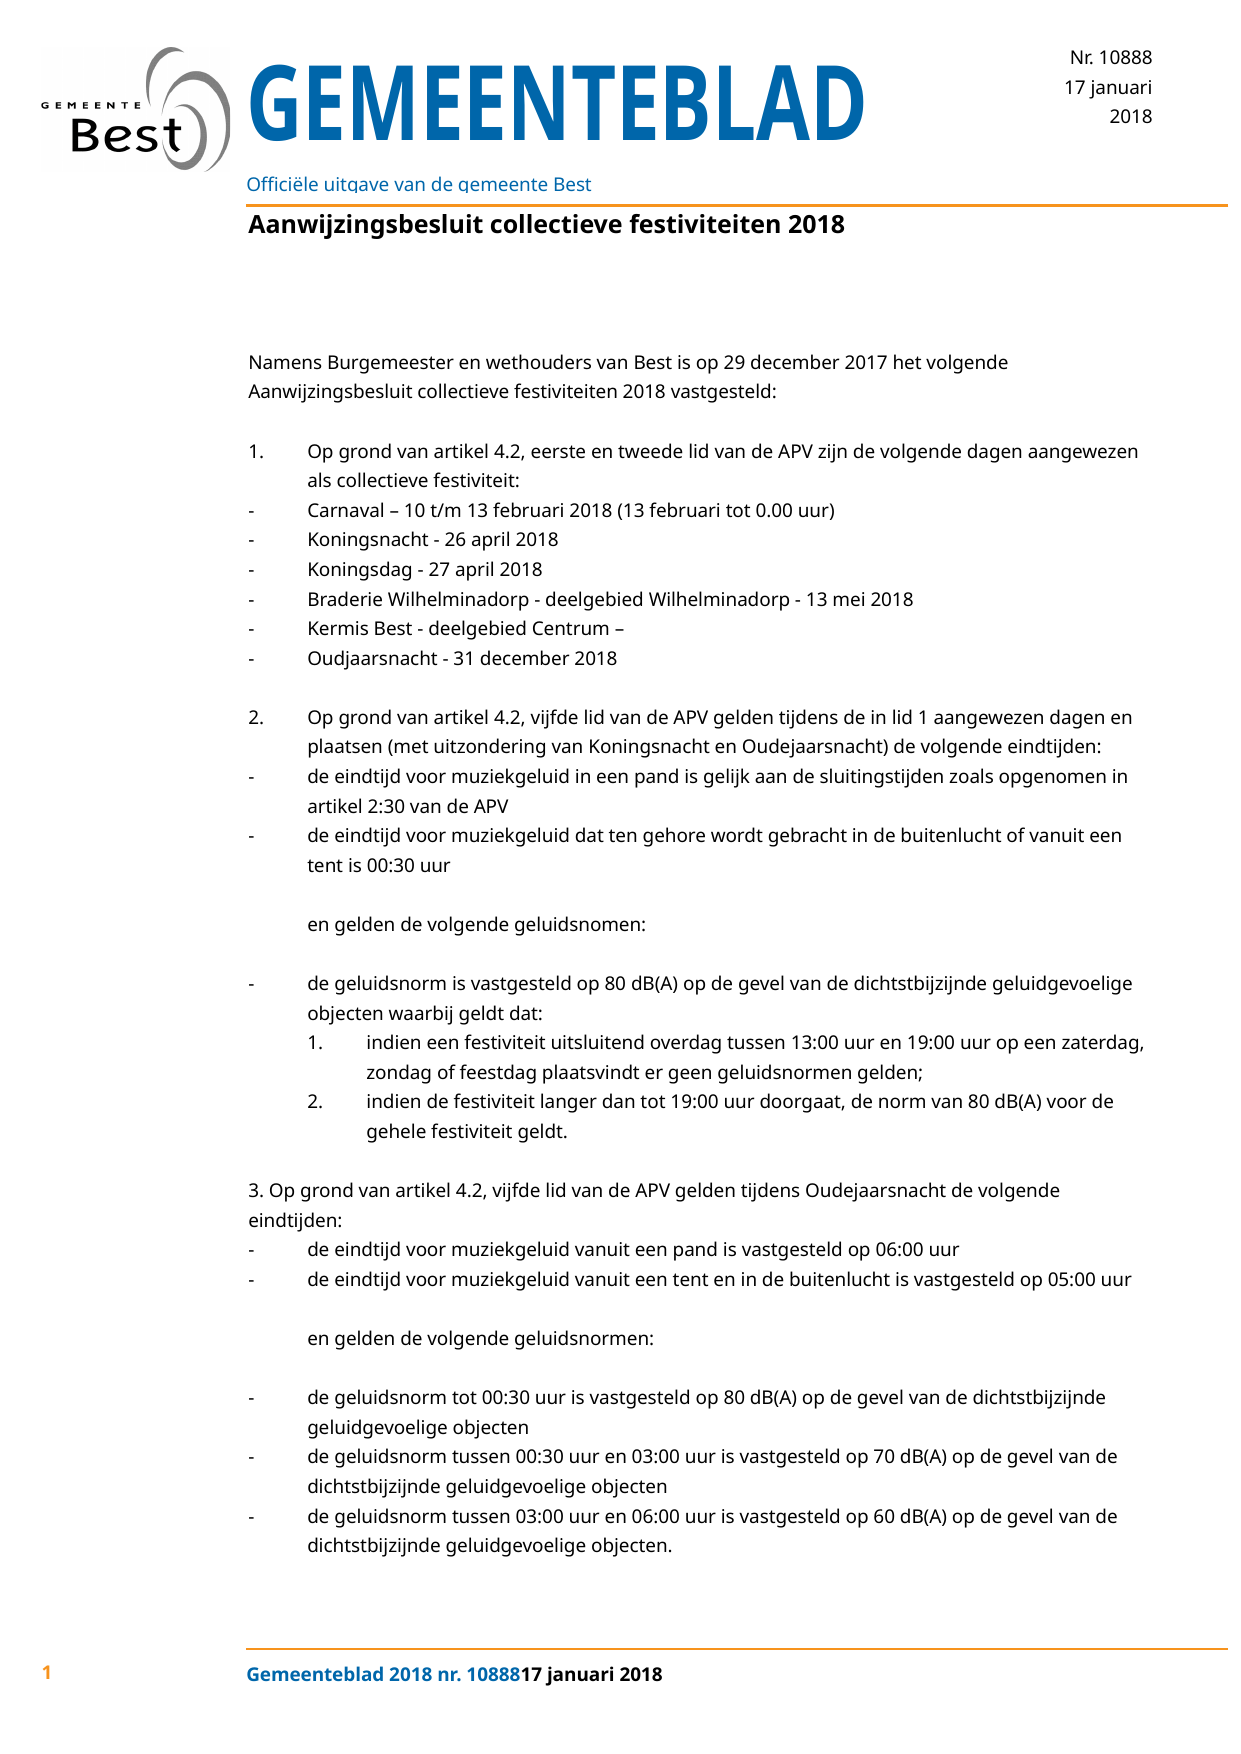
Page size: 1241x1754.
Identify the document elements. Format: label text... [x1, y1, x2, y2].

list indien een festiviteit uitsluitend overdag tussen 13:00 uur en 19:00 uur op een zaterdag, zondag of feestdag plaatsvindt er geen geluidsnormen gelden; [307, 1029, 1152, 1085]
text 3. Op grond van artikel 4.2, vijfde lid van de APV gelden tijdens Oudejaarsnacht de volgende eindtijden: [248, 1177, 1152, 1233]
text Aanwijzingsbesluit collectieve festiviteiten 2018 [248, 207, 1152, 241]
list de eindtijd voor muziekgeluid in een pand is gelijk aan de sluitingstijden zoals opgenomen in artikel 2:30 van de APV [248, 763, 1152, 819]
list de geluidsnorm tussen 00:30 uur en 03:00 uur is vastgesteld op 70 dB(A) op de gevel van de dichtstbijzijnde geluidgevoelige objecten [248, 1444, 1152, 1499]
list de geluidsnorm tussen 03:00 uur en 06:00 uur is vastgesteld op 60 dB(A) op de gevel van de dichtstbijzijnde geluidgevoelige objecten. [248, 1503, 1152, 1558]
list Op grond van artikel 4.2, vijfde lid van de APV gelden tijdens de in lid 1 aangewezen dagen en plaatsen (met uitzondering van Koningsnacht en Oudejaarsnacht) de volgende eindtijden: [248, 704, 1152, 759]
list de eindtijd voor muziekgeluid vanuit een tent en in de buitenlucht is vastgesteld op 05:00 uur [248, 1266, 1152, 1292]
picture [41, 47, 231, 172]
list Braderie Wilhelminadorp - deelgebied Wilhelminadorp - 13 mei 2018 [248, 586, 1152, 612]
list Oudjaarsnacht - 31 december 2018 [248, 645, 1152, 671]
list de geluidsnorm tot 00:30 uur is vastgesteld op 80 dB(A) op de gevel van de dichtstbijzijnde geluidgevoelige objecten [248, 1384, 1152, 1440]
list Carnaval – 10 t/m 13 februari 2018 (13 februari tot 0.00 uur) [248, 497, 1152, 523]
list Koningsdag - 27 april 2018 [248, 556, 1152, 582]
list Op grond van artikel 4.2, eerste en tweede lid van de APV zijn de volgende dagen aangewezen als collectieve festiviteit: [248, 438, 1152, 493]
list Kermis Best - deelgebied Centrum – [248, 615, 1152, 641]
text Namens Burgemeester en wethouders van Best is op 29 december 2017 het volgende Aanwijzingsbesluit collectieve festiviteiten 2018 vastgesteld: [248, 349, 1152, 404]
list de eindtijd voor muziekgeluid dat ten gehore wordt gebracht in de buitenlucht of vanuit een tent is 00:30 uur [248, 822, 1152, 878]
list indien de festiviteit langer dan tot 19:00 uur doorgaat, de norm van 80 dB(A) voor de gehele festiviteit geldt. [307, 1089, 1152, 1144]
list en gelden de volgende geluidsnomen: [248, 911, 1152, 937]
list Koningsnacht - 26 april 2018 [248, 527, 1152, 552]
list de geluidsnorm is vastgesteld op 80 dB(A) op de gevel van de dichtstbijzijnde geluidgevoelige objecten waarbij geldt dat: [248, 970, 1152, 1026]
list en gelden de volgende geluidsnormen: [248, 1325, 1152, 1351]
list de eindtijd voor muziekgeluid vanuit een pand is vastgesteld op 06:00 uur [248, 1237, 1152, 1262]
